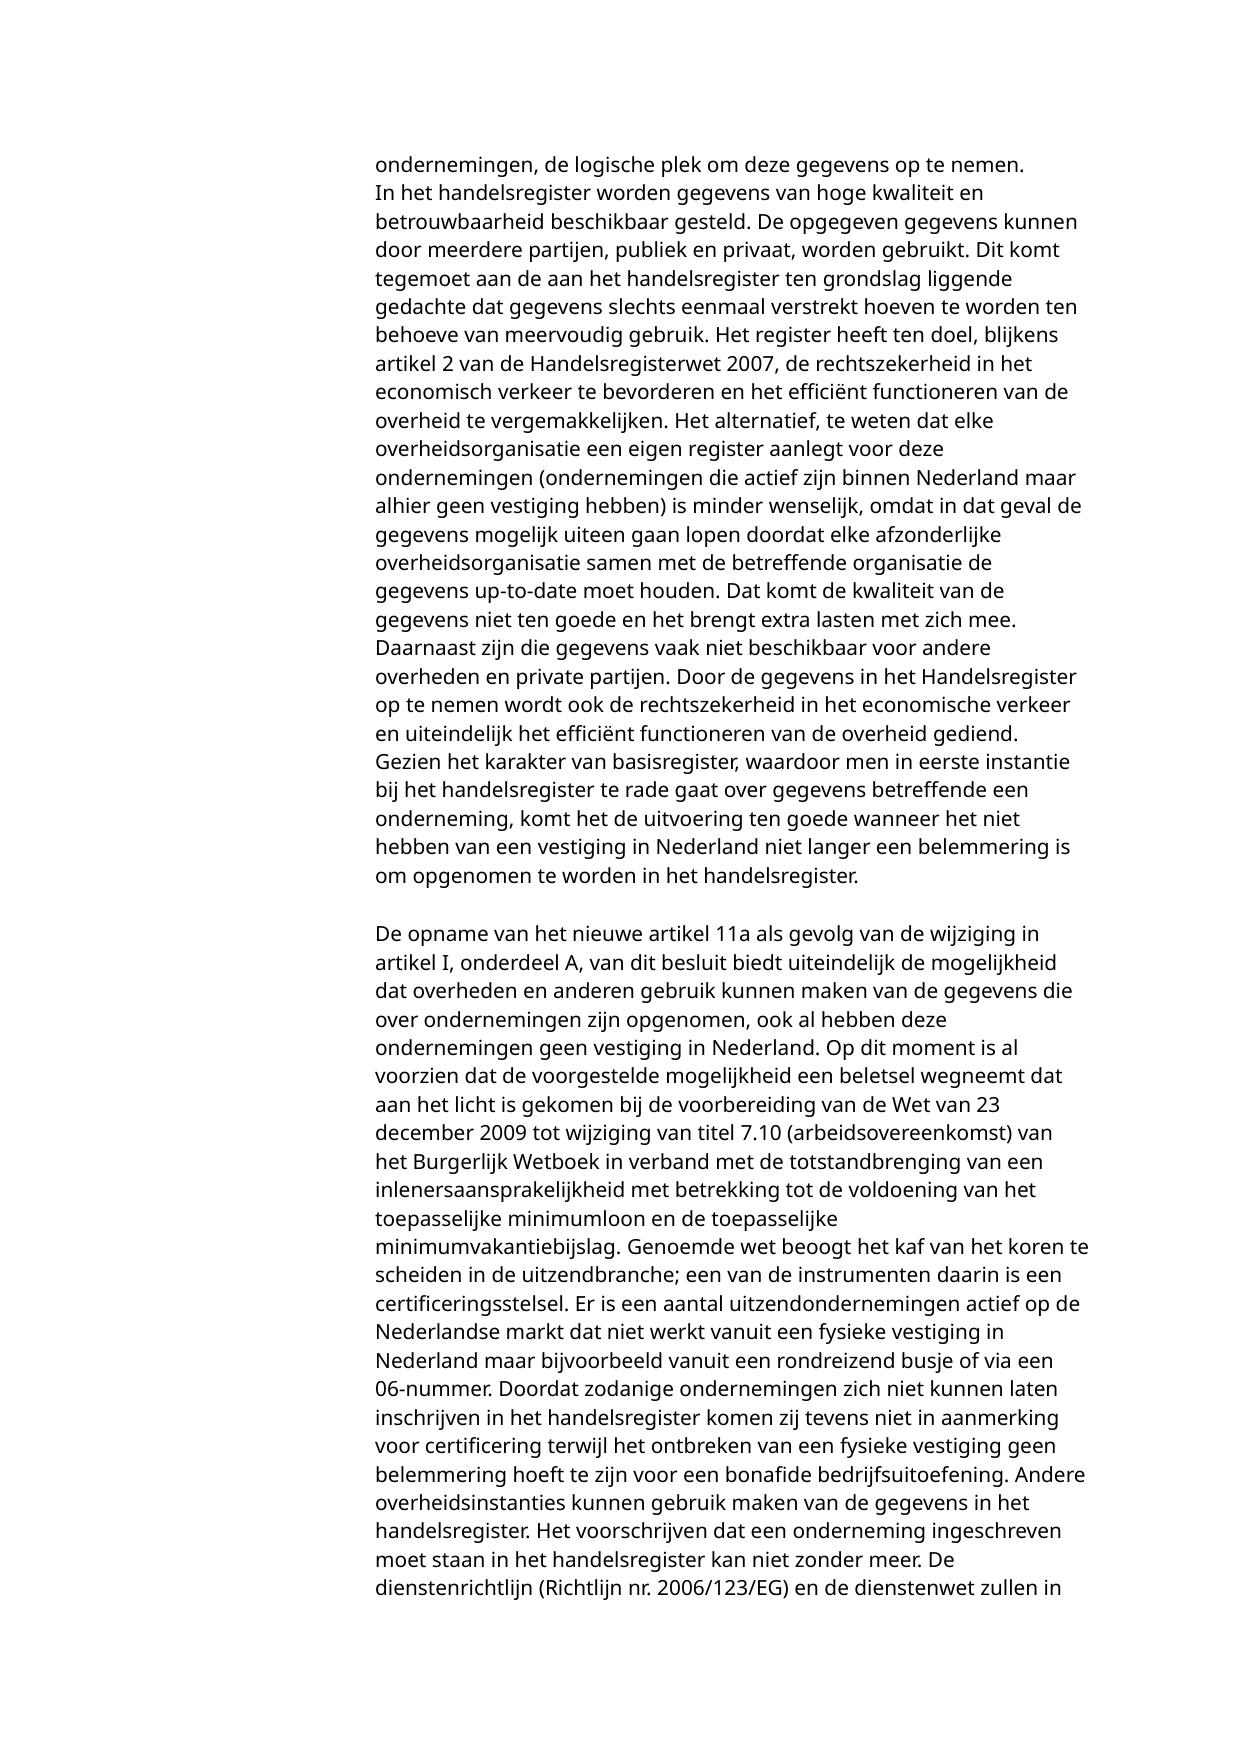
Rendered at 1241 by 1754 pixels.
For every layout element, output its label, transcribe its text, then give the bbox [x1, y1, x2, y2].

text ondernemingen, de logische plek om deze gegevens op te nemen. [375, 150, 1090, 178]
text De opname van het nieuwe artikel 11a als gevolg van de wijziging in artikel I, onderdeel A, van dit besluit biedt uiteindelijk de mogelijkheid dat overheden en anderen gebruik kunnen maken van de gegevens die over ondernemingen zijn opgenomen, ook al hebben deze ondernemingen geen vestiging in Nederland. Op dit moment is al voorzien dat de voorgestelde mogelijkheid een beletsel wegneemt dat aan het licht is gekomen bij de voorbereiding van de Wet van 23 december 2009 tot wijziging van titel 7.10 (arbeidsovereenkomst) van het Burgerlijk Wetboek in verband met de totstandbrenging van een inlenersaansprakelijkheid met betrekking tot de voldoening van het toepasselijke minimumloon en de toepasselijke minimumvakantiebijslag. Genoemde wet beoogt het kaf van het koren te scheiden in de uitzendbranche; een van de instrumenten daarin is een certificeringsstelsel. Er is een aantal uitzendondernemingen actief op de Nederlandse markt dat niet werkt vanuit een fysieke vestiging in Nederland maar bijvoorbeeld vanuit een rondreizend busje of via een 06-nummer. Doordat zodanige ondernemingen zich niet kunnen laten inschrijven in het handelsregister komen zij tevens niet in aanmerking voor certificering terwijl het ontbreken van een fysieke vestiging geen belemmering hoeft te zijn voor een bonafide bedrijfsuitoefening. Andere overheidsinstanties kunnen gebruik maken van de gegevens in het handelsregister. Het voorschrijven dat een onderneming ingeschreven moet staan in het handelsregister kan niet zonder meer. De dienstenrichtlijn (Richtlijn nr. 2006/123/EG) en de dienstenwet zullen in [375, 919, 1090, 1602]
text In het handelsregister worden gegevens van hoge kwaliteit en betrouwbaarheid beschikbaar gesteld. De opgegeven gegevens kunnen door meerdere partijen, publiek en privaat, worden gebruikt. Dit komt tegemoet aan de aan het handelsregister ten grondslag liggende gedachte dat gegevens slechts eenmaal verstrekt hoeven te worden ten behoeve van meervoudig gebruik. Het register heeft ten doel, blijkens artikel 2 van de Handelsregisterwet 2007, de rechtszekerheid in het economisch verkeer te bevorderen en het efficiënt functioneren van de overheid te vergemakkelijken. Het alternatief, te weten dat elke overheidsorganisatie een eigen register aanlegt voor deze ondernemingen (ondernemingen die actief zijn binnen Nederland maar alhier geen vestiging hebben) is minder wenselijk, omdat in dat geval de gegevens mogelijk uiteen gaan lopen doordat elke afzonderlijke overheidsorganisatie samen met de betreffende organisatie de gegevens up-to-date moet houden. Dat komt de kwaliteit van de gegevens niet ten goede en het brengt extra lasten met zich mee. Daarnaast zijn die gegevens vaak niet beschikbaar voor andere overheden en private partijen. Door de gegevens in het Handelsregister op te nemen wordt ook de rechtszekerheid in het economische verkeer en uiteindelijk het efficiënt functioneren van de overheid gediend. [375, 178, 1090, 747]
text Gezien het karakter van basisregister, waardoor men in eerste instantie bij het handelsregister te rade gaat over gegevens betreffende een onderneming, komt het de uitvoering ten goede wanneer het niet hebben van een vestiging in Nederland niet langer een belemmering is om opgenomen te worden in het handelsregister. [375, 747, 1090, 889]
